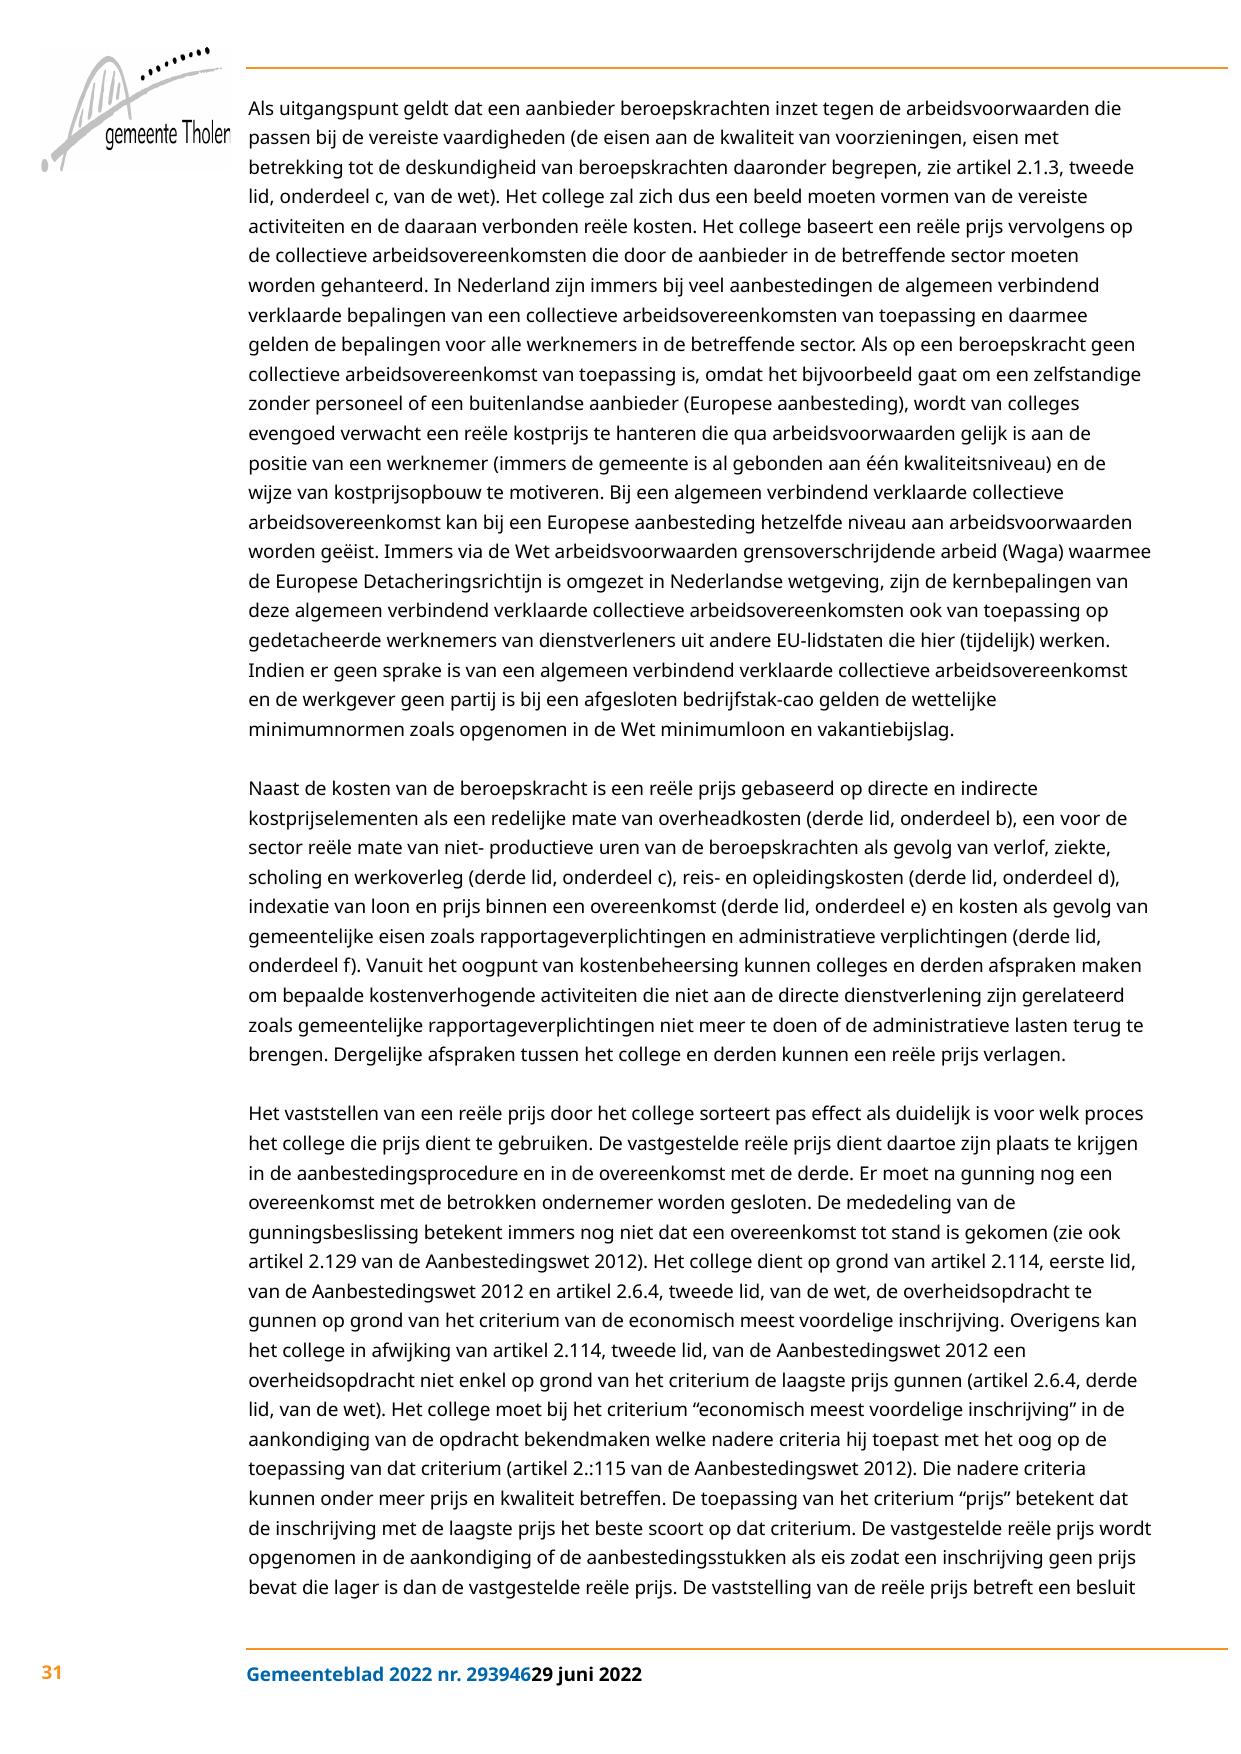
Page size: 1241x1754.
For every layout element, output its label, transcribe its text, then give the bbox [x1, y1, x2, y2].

text Naast de kosten van de beroepskracht is een reële prijs gebaseerd op directe en indirecte kostprijselementen als een redelijke mate van overheadkosten (derde lid, onderdeel b), een voor de sector reële mate van niet- productieve uren van de beroepskrachten als gevolg van verlof, ziekte, scholing en werkoverleg (derde lid, onderdeel c), reis- en opleidingskosten (derde lid, onderdeel d), indexatie van loon en prijs binnen een overeenkomst (derde lid, onderdeel e) en kosten als gevolg van gemeentelijke eisen zoals rapportageverplichtingen en administratieve verplichtingen (derde lid, onderdeel f). Vanuit het oogpunt van kostenbeheersing kunnen colleges en derden afspraken maken om bepaalde kostenverhogende activiteiten die niet aan de directe dienstverlening zijn gerelateerd zoals gemeentelijke rapportageverplichtingen niet meer te doen of de administratieve lasten terug te brengen. Dergelijke afspraken tussen het college en derden kunnen een reële prijs verlagen. [248, 775, 1152, 1067]
text Het vaststellen van een reële prijs door het college sorteert pas effect als duidelijk is voor welk proces het college die prijs dient te gebruiken. De vastgestelde reële prijs dient daartoe zijn plaats te krijgen in de aanbestedingsprocedure en in de overeenkomst met de derde. Er moet na gunning nog een overeenkomst met de betrokken ondernemer worden gesloten. De mededeling van de gunningsbeslissing betekent immers nog niet dat een overeenkomst tot stand is gekomen (zie ook artikel 2.129 van de Aanbestedingswet 2012). Het college dient op grond van artikel 2.114, eerste lid, van de Aanbestedingswet 2012 en artikel 2.6.4, tweede lid, van de wet, de overheidsopdracht te gunnen op grond van het criterium van de economisch meest voordelige inschrijving. Overigens kan het college in afwijking van artikel 2.114, tweede lid, van de Aanbestedingswet 2012 een overheidsopdracht niet enkel op grond van het criterium de laagste prijs gunnen (artikel 2.6.4, derde lid, van de wet). Het college moet bij het criterium “economisch meest voordelige inschrijving” in de aankondiging van de opdracht bekendmaken welke nadere criteria hij toepast met het oog op de toepassing van dat criterium (artikel 2.:115 van de Aanbestedingswet 2012). Die nadere criteria kunnen onder meer prijs en kwaliteit betreffen. De toepassing van het criterium “prijs” betekent dat de inschrijving met de laagste prijs het beste scoort op dat criterium. De vastgestelde reële prijs wordt opgenomen in de aankondiging of de aanbestedingsstukken als eis zodat een inschrijving geen prijs bevat die lager is dan de vastgestelde reële prijs. De vaststelling van de reële prijs betreft een besluit [248, 1101, 1152, 1600]
picture [41, 47, 231, 172]
text Als uitgangspunt geldt dat een aanbieder beroepskrachten inzet tegen de arbeidsvoorwaarden die passen bij de vereiste vaardigheden (de eisen aan de kwaliteit van voorzieningen, eisen met betrekking tot de deskundigheid van beroepskrachten daaronder begrepen, zie artikel 2.1.3, tweede lid, onderdeel c, van de wet). Het college zal zich dus een beeld moeten vormen van de vereiste activiteiten en de daaraan verbonden reële kosten. Het college baseert een reële prijs vervolgens op de collectieve arbeidsovereenkomsten die door de aanbieder in de betreffende sector moeten worden gehanteerd. In Nederland zijn immers bij veel aanbestedingen de algemeen verbindend verklaarde bepalingen van een collectieve arbeidsovereenkomsten van toepassing en daarmee gelden de bepalingen voor alle werknemers in de betreffende sector. Als op een beroepskracht geen collectieve arbeidsovereenkomst van toepassing is, omdat het bijvoorbeeld gaat om een zelfstandige zonder personeel of een buitenlandse aanbieder (Europese aanbesteding), wordt van colleges evengoed verwacht een reële kostprijs te hanteren die qua arbeidsvoorwaarden gelijk is aan de positie van een werknemer (immers de gemeente is al gebonden aan één kwaliteitsniveau) en de wijze van kostprijsopbouw te motiveren. Bij een algemeen verbindend verklaarde collectieve arbeidsovereenkomst kan bij een Europese aanbesteding hetzelfde niveau aan arbeidsvoorwaarden worden geëist. Immers via de Wet arbeidsvoorwaarden grensoverschrijdende arbeid (Waga) waarmee de Europese Detacheringsrichtijn is omgezet in Nederlandse wetgeving, zijn de kernbepalingen van deze algemeen verbindend verklaarde collectieve arbeidsovereenkomsten ook van toepassing op gedetacheerde werknemers van dienstverleners uit andere EU-lidstaten die hier (tijdelijk) werken. Indien er geen sprake is van een algemeen verbindend verklaarde collectieve arbeidsovereenkomst en de werkgever geen partij is bij een afgesloten bedrijfstak-cao gelden de wettelijke minimumnormen zoals opgenomen in de Wet minimumloon en vakantiebijslag. [248, 95, 1152, 742]
